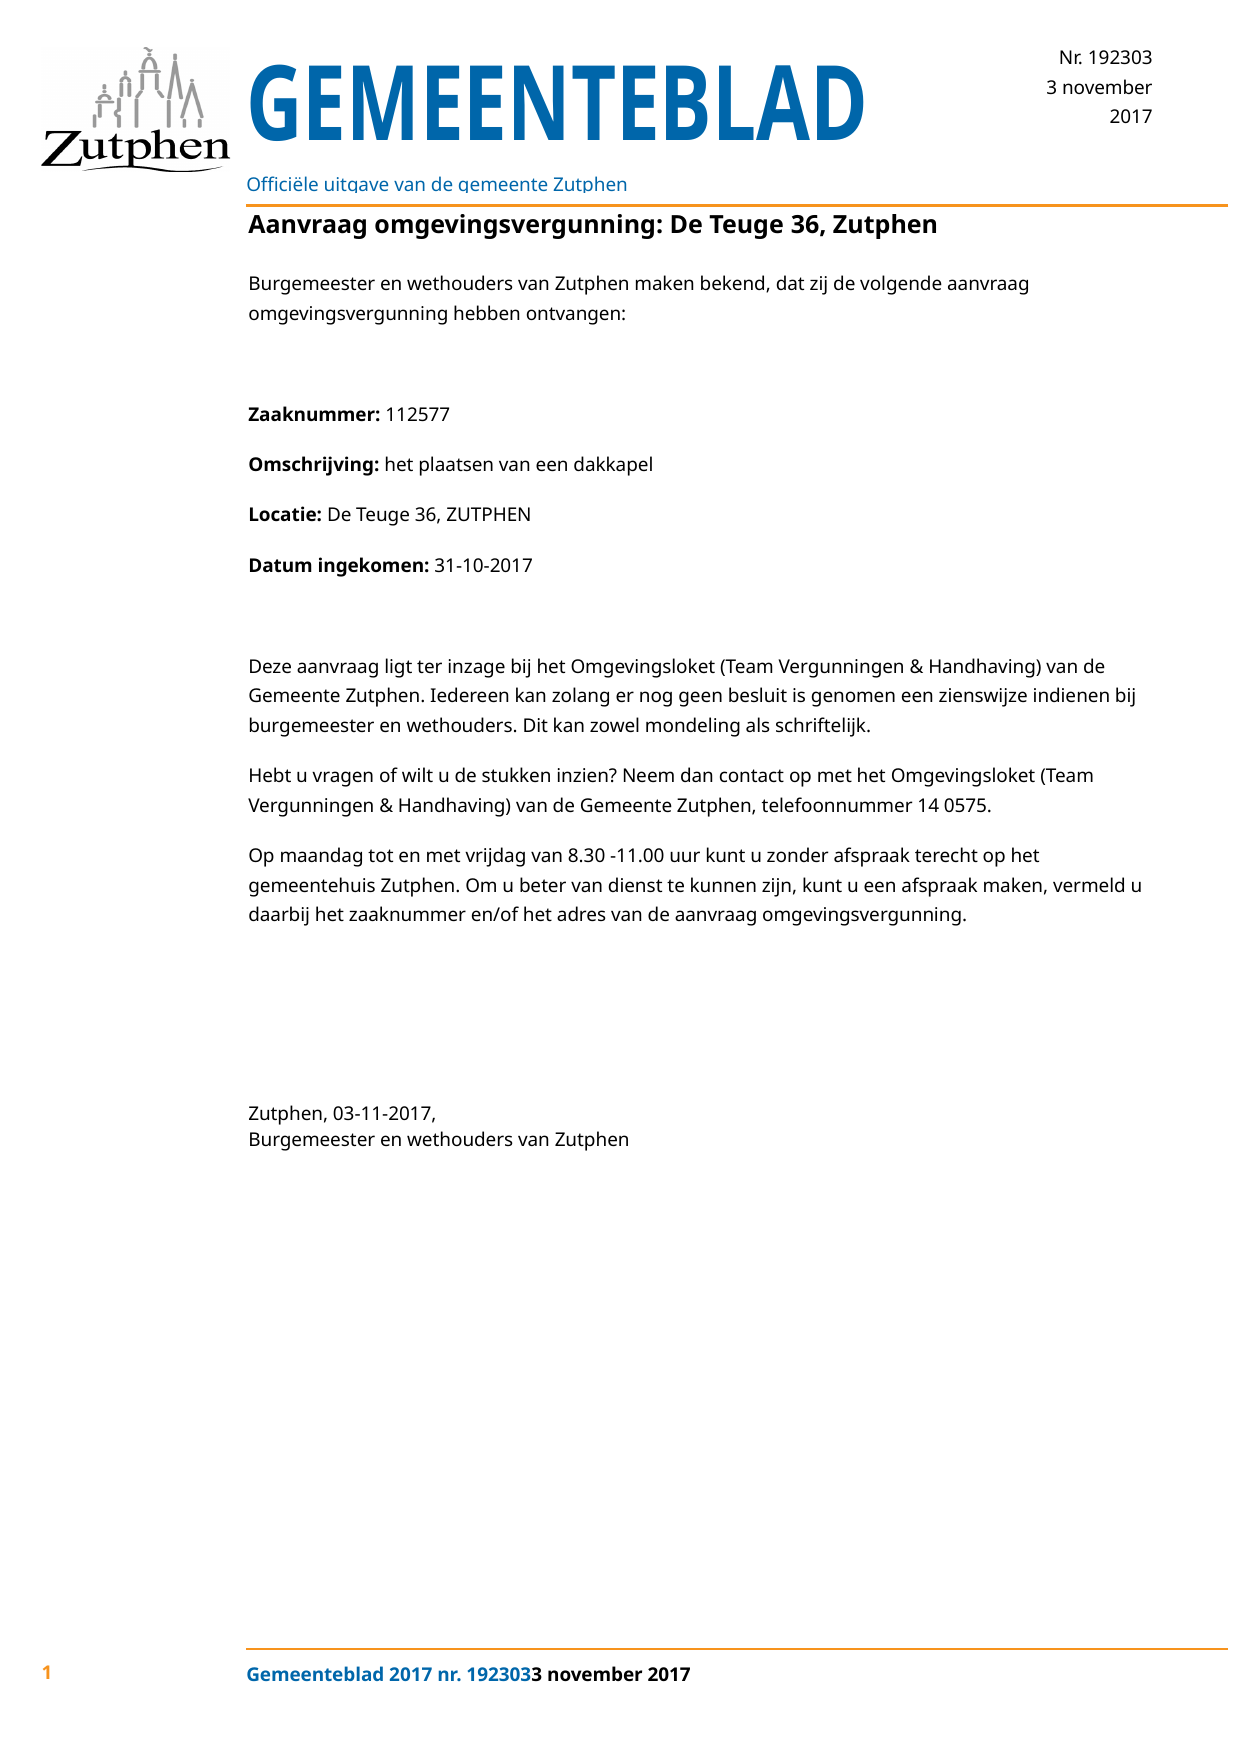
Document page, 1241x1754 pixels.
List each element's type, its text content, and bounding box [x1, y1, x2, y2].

text Datum ingekomen: 31-10-2017 [248, 552, 1152, 578]
text Burgemeester en wethouders van Zutphen [248, 1126, 1152, 1152]
text Burgemeester en wethouders van Zutphen maken bekend, dat zij de volgende aanvraag omgevingsvergunning hebben ontvangen: [248, 270, 1152, 326]
text Zutphen, 03-11-2017, [248, 1101, 1152, 1126]
text Locatie: De Teuge 36, ZUTPHEN [248, 502, 1152, 527]
text Aanvraag omgevingsvergunning: De Teuge 36, Zutphen [248, 207, 1152, 241]
text Zaaknummer: 112577 [248, 401, 1152, 426]
text Deze aanvraag ligt ter inzage bij het Omgevingsloket (Team Vergunningen & Handhaving) van de Gemeente Zutphen. Iedereen kan zolang er nog geen besluit is genomen een zienswijze indienen bij burgemeester en wethouders. Dit kan zowel mondeling als schriftelijk. [248, 653, 1152, 738]
text Omschrijving: het plaatsen van een dakkapel [248, 451, 1152, 477]
text Op maandag tot en met vrijdag van 8.30 -11.00 uur kunt u zonder afspraak terecht op het gemeentehuis Zutphen. Om u beter van dienst te kunnen zijn, kunt u een afspraak maken, vermeld u daarbij het zaaknummer en/of het adres van de aanvraag omgevingsvergunning. [248, 842, 1152, 927]
picture [41, 47, 231, 172]
text Hebt u vragen of wilt u de stukken inzien? Neem dan contact op met het Omgevingsloket (Team Vergunningen & Handhaving) van de Gemeente Zutphen, telefoonnummer 14 0575. [248, 762, 1152, 818]
